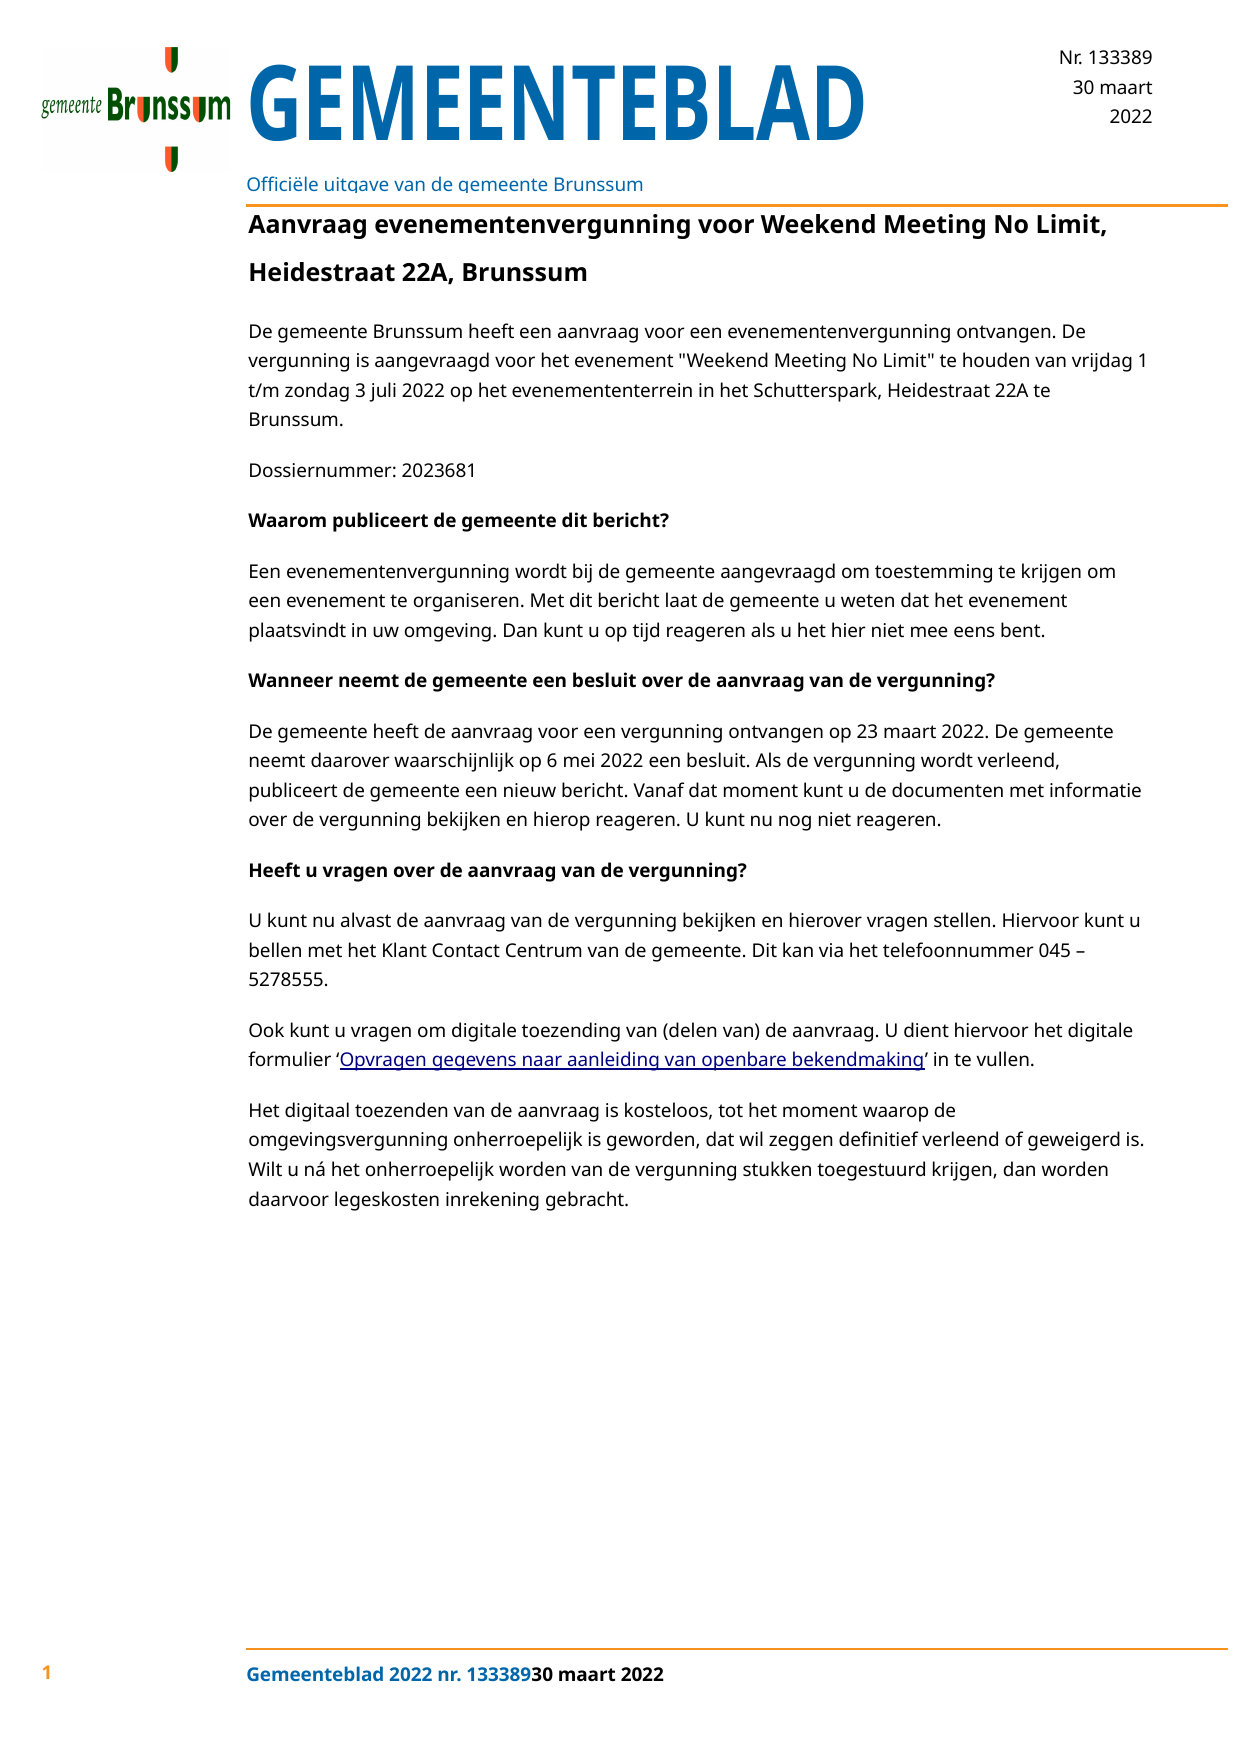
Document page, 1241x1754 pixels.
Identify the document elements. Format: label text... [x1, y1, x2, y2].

text Het digitaal toezenden van de aanvraag is kosteloos, tot het moment waarop de omgevingsvergunning onherroepelijk is geworden, dat wil zeggen definitief verleend of geweigerd is. Wilt u ná het onherroepelijk worden van de vergunning stukken toegestuurd krijgen, dan worden daarvoor legeskosten inrekening gebracht. [248, 1097, 1152, 1212]
text Dossiernummer: 2023681 [248, 457, 1152, 483]
text De gemeente heeft de aanvraag voor een vergunning ontvangen op 23 maart 2022. De gemeente neemt daarover waarschijnlijk op 6 mei 2022 een besluit. Als de vergunning wordt verleend, publiceert de gemeente een nieuw bericht. Vanaf dat moment kunt u de documenten met informatie over de vergunning bekijken en hierop reageren. U kunt nu nog niet reageren. [248, 718, 1152, 832]
text U kunt nu alvast de aanvraag van de vergunning bekijken en hierover vragen stellen. Hiervoor kunt u bellen met het Klant Contact Centrum van de gemeente. Dit kan via het telefoonnummer 045 – 5278555. [248, 907, 1152, 992]
text Waarom publiceert de gemeente dit bericht? [248, 507, 1152, 533]
picture [41, 47, 231, 172]
text De gemeente Brunssum heeft een aanvraag voor een evenementenvergunning ontvangen. De vergunning is aangevraagd voor het evenement "Weekend Meeting No Limit" te houden van vrijdag 1 t/m zondag 3 juli 2022 op het evenemententerrein in het Schutterspark, Heidestraat 22A te Brunssum. [248, 318, 1152, 432]
text Een evenementenvergunning wordt bij de gemeente aangevraagd om toestemming te krijgen om een evenement te organiseren. Met dit bericht laat de gemeente u weten dat het evenement plaatsvindt in uw omgeving. Dan kunt u op tijd reageren als u het hier niet mee eens bent. [248, 558, 1152, 643]
text Heeft u vragen over de aanvraag van de vergunning? [248, 857, 1152, 883]
text Aanvraag evenementenvergunning voor Weekend Meeting No Limit, Heidestraat 22A, Brunssum [248, 207, 1152, 288]
text Ook kunt u vragen om digitale toezending van (delen van) de aanvraag. U dient hiervoor het digitale formulier ‘Opvragen gegevens naar aanleiding van openbare bekendmaking’ in te vullen. [248, 1017, 1152, 1072]
text Wanneer neemt de gemeente een besluit over de aanvraag van de vergunning? [248, 667, 1152, 693]
